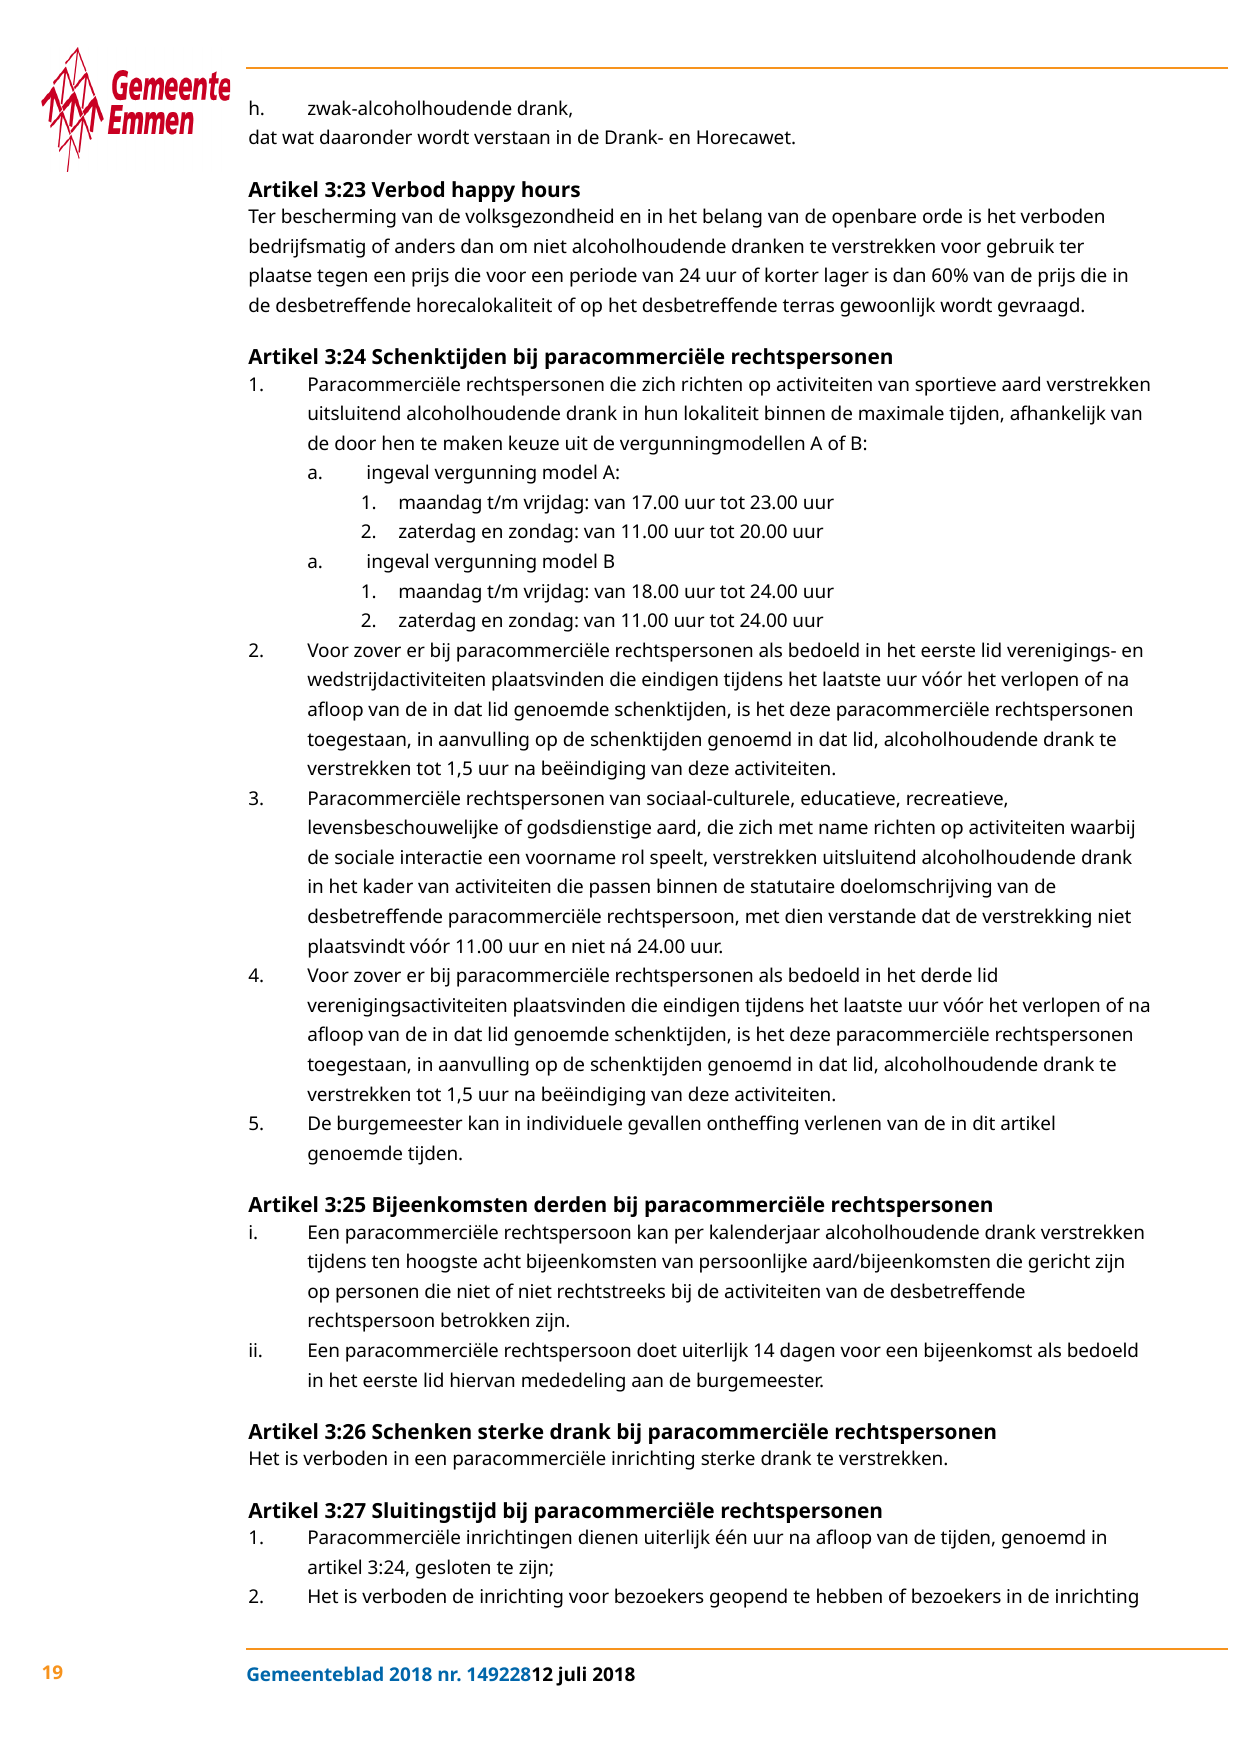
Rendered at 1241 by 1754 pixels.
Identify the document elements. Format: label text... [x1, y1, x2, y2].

list Paracommerciële rechtspersonen die zich richten op activiteiten van sportieve aard verstrekken uitsluitend alcoholhoudende drank in hun lokaliteit binnen de maximale tijden, afhankelijk van de door hen te maken keuze uit de vergunningmodellen A of B: [248, 371, 1152, 456]
text dat wat daaronder wordt verstaan in de Drank- en Horecawet. [248, 124, 1152, 150]
list Een paracommerciële rechtspersoon doet uiterlijk 14 dagen voor een bijeenkomst als bedoeld in het eerste lid hiervan mededeling aan de burgemeester. [248, 1337, 1152, 1392]
list maandag t/m vrijdag: van 17.00 uur tot 23.00 uur [361, 489, 1152, 515]
list zwak-alcoholhoudende drank, [248, 95, 1152, 121]
list Een paracommerciële rechtspersoon kan per kalenderjaar alcoholhoudende drank verstrekken tijdens ten hoogste acht bijeenkomsten van persoonlijke aard/bijeenkomsten die gericht zijn op personen die niet of niet rechtstreeks bij de activiteiten van de desbetreffende rechtspersoon betrokken zijn. [248, 1219, 1152, 1333]
list Paracommerciële inrichtingen dienen uiterlijk één uur na afloop van de tijden, genoemd in artikel 3:24, gesloten te zijn; [248, 1524, 1152, 1580]
list maandag t/m vrijdag: van 18.00 uur tot 24.00 uur [361, 578, 1152, 604]
list Paracommerciële rechtspersonen van sociaal-culturele, educatieve, recreatieve, levensbeschouwelijke of godsdienstige aard, die zich met name richten op activiteiten waarbij de sociale interactie een voorname rol speelt, verstrekken uitsluitend alcoholhoudende drank in het kader van activiteiten die passen binnen de statutaire doelomschrijving van de desbetreffende paracommerciële rechtspersoon, met dien verstande dat de verstrekking niet plaatsvindt vóór 11.00 uur en niet ná 24.00 uur. [248, 785, 1152, 959]
list ingeval vergunning model A: [307, 459, 1152, 485]
list Voor zover er bij paracommerciële rechtspersonen als bedoeld in het eerste lid verenigings- en wedstrijdactiviteiten plaatsvinden die eindigen tijdens het laatste uur vóór het verlopen of na afloop van de in dat lid genoemde schenktijden, is het deze paracommerciële rechtspersonen toegestaan, in aanvulling op de schenktijden genoemd in dat lid, alcoholhoudende drank te verstrekken tot 1,5 uur na beëindiging van deze activiteiten. [248, 637, 1152, 781]
text Artikel 3:27 Sluitingstijd bij paracommerciële rechtspersonen [248, 1496, 1152, 1524]
text Artikel 3:24 Schenktijden bij paracommerciële rechtspersonen [248, 342, 1152, 371]
list Voor zover er bij paracommerciële rechtspersonen als bedoeld in het derde lid verenigingsactiviteiten plaatsvinden die eindigen tijdens het laatste uur vóór het verlopen of na afloop van de in dat lid genoemde schenktijden, is het deze paracommerciële rechtspersonen toegestaan, in aanvulling op de schenktijden genoemd in dat lid, alcoholhoudende drank te verstrekken tot 1,5 uur na beëindiging van deze activiteiten. [248, 962, 1152, 1107]
list zaterdag en zondag: van 11.00 uur tot 24.00 uur [361, 607, 1152, 633]
text Het is verboden in een paracommerciële inrichting sterke drank te verstrekken. [248, 1446, 1152, 1471]
text Ter bescherming van de volksgezondheid en in het belang van de openbare orde is het verboden bedrijfsmatig of anders dan om niet alcoholhoudende dranken te verstrekken voor gebruik ter plaatse tegen een prijs die voor een periode van 24 uur of korter lager is dan 60% van de prijs die in de desbetreffende horecalokaliteit of op het desbetreffende terras gewoonlijk wordt gevraagd. [248, 203, 1152, 318]
list Het is verboden de inrichting voor bezoekers geopend te hebben of bezoekers in de inrichting [248, 1584, 1152, 1609]
list zaterdag en zondag: van 11.00 uur tot 20.00 uur [361, 519, 1152, 544]
list De burgemeester kan in individuele gevallen ontheffing verlenen van de in dit artikel genoemde tijden. [248, 1110, 1152, 1166]
text Artikel 3:25 Bijeenkomsten derden bij paracommerciële rechtspersonen [248, 1190, 1152, 1219]
text Artikel 3:23 Verbod happy hours [248, 175, 1152, 203]
list ingeval vergunning model B [307, 548, 1152, 574]
text Artikel 3:26 Schenken sterke drank bij paracommerciële rechtspersonen [248, 1417, 1152, 1446]
picture [41, 47, 231, 172]
